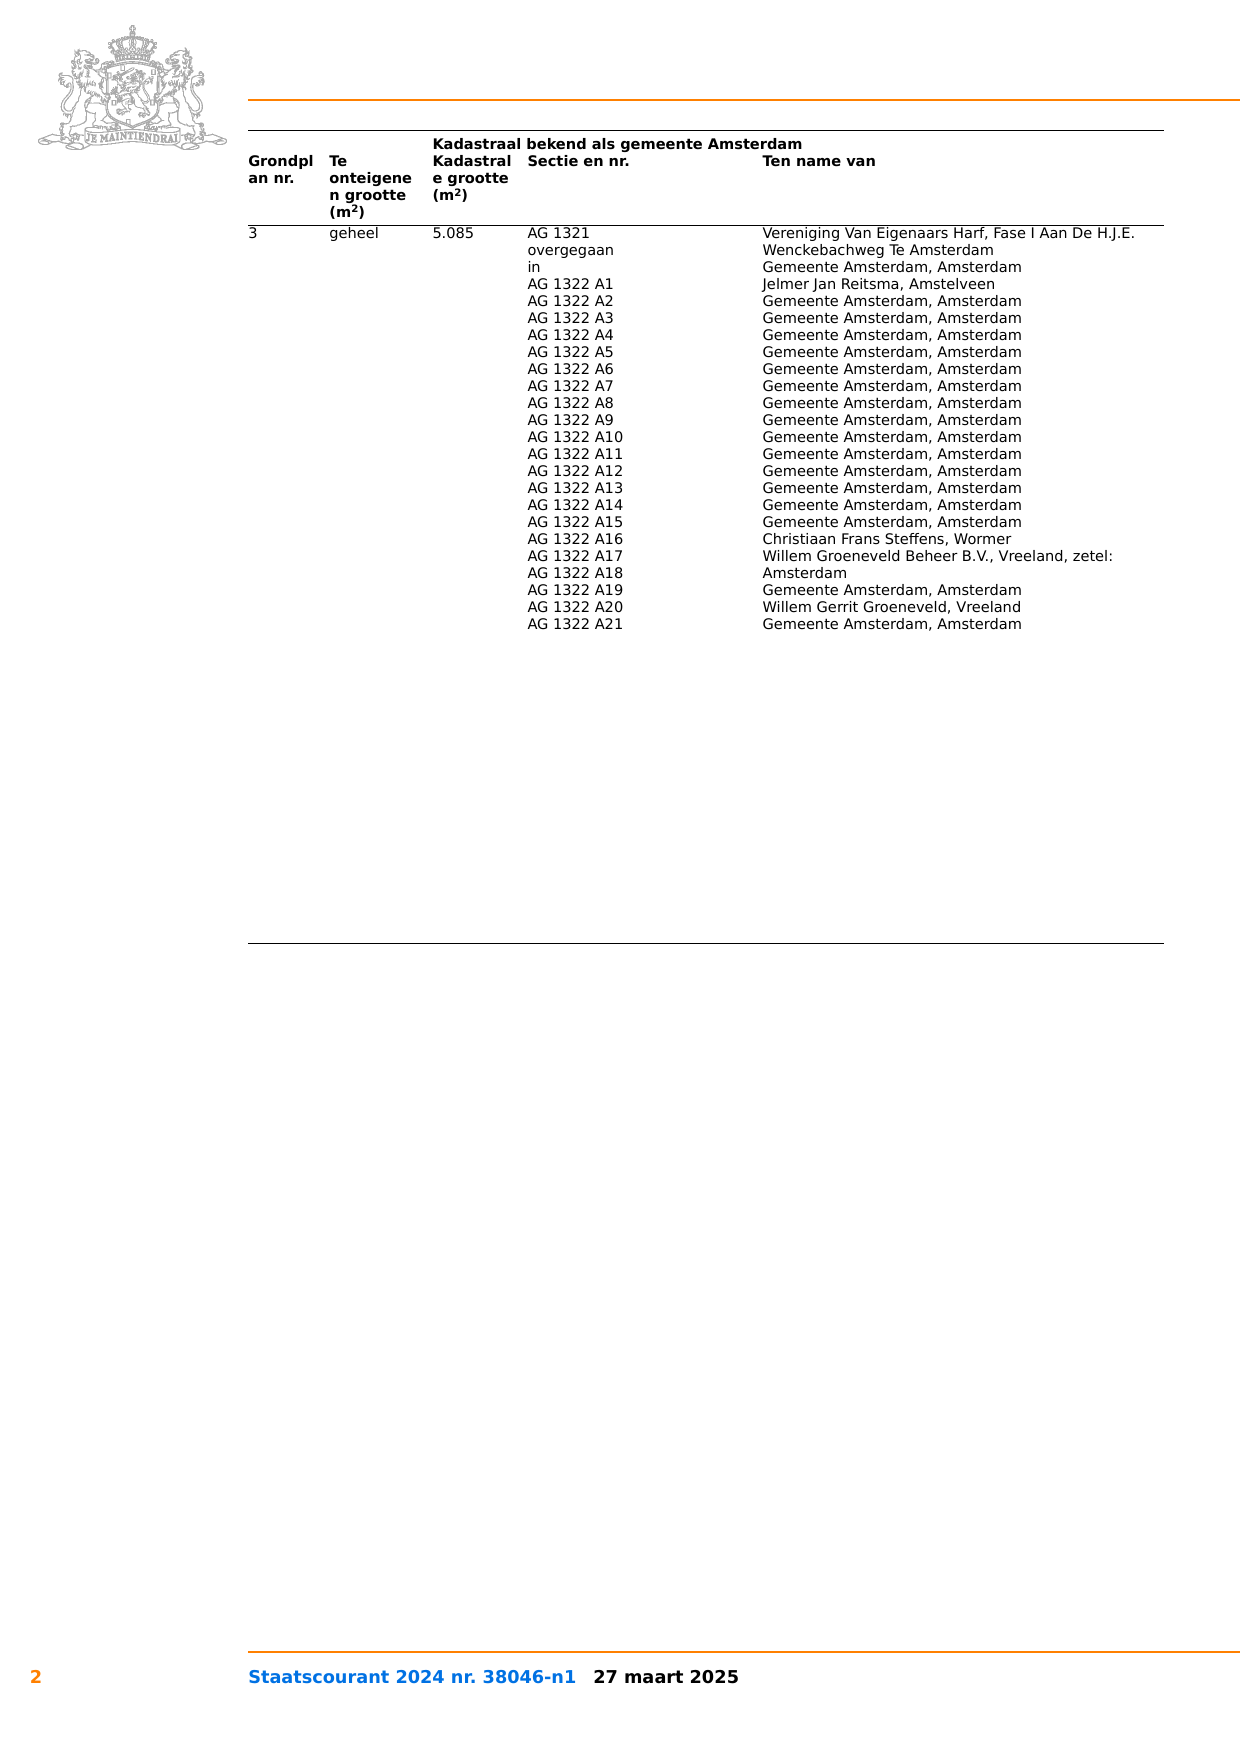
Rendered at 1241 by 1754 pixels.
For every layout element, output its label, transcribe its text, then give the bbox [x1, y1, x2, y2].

table_cell [426, 921, 521, 943]
table_cell [521, 684, 756, 701]
table_cell [426, 633, 521, 650]
table_cell [248, 820, 323, 836]
table_cell [426, 888, 521, 904]
table_cell [426, 870, 521, 887]
table_cell [426, 684, 521, 701]
table_cell [426, 904, 521, 921]
table_cell [248, 633, 323, 650]
table_cell [323, 735, 426, 752]
picture [38, 25, 227, 150]
table_cell [426, 786, 521, 802]
table_cell [426, 701, 521, 718]
table_cell [426, 820, 521, 836]
table_cell 3 [248, 226, 323, 633]
table_cell [521, 820, 756, 836]
table_cell [521, 701, 756, 718]
table_cell [756, 735, 1163, 752]
table_cell [756, 752, 1163, 768]
table_cell [248, 718, 323, 734]
table_cell [323, 667, 426, 684]
table_cell [521, 650, 756, 667]
table_cell [756, 820, 1163, 836]
table_cell [756, 684, 1163, 701]
table_cell [323, 684, 426, 701]
table_cell [248, 904, 323, 921]
table_cell [248, 803, 323, 819]
table_cell [521, 888, 756, 904]
table_cell AG 1321 overgegaan in AG 1322 A1 AG 1322 A2 AG 1322 A3 AG 1322 A4 AG 1322 A5 AG 1322 A6 AG 1322 A7 AG 1322 A8 AG 1322 A9 AG 1322 A10 AG 1322 A11 AG 1322 A12 AG 1322 A13 AG 1322 A14 AG 1322 A15 AG 1322 A16 AG 1322 A17 AG 1322 A18 AG 1322 A19 AG 1322 A20 AG 1322 A21 [521, 226, 756, 633]
table_cell [756, 836, 1163, 853]
table_cell [521, 904, 756, 921]
table_cell [426, 718, 521, 734]
table_cell [426, 836, 521, 853]
table_cell [426, 650, 521, 667]
table_cell [323, 803, 426, 819]
table_header [248, 131, 426, 153]
table_cell [521, 752, 756, 768]
table_cell [756, 904, 1163, 921]
table_cell [426, 854, 521, 870]
table_cell [248, 752, 323, 768]
table_cell 5.085 [426, 226, 521, 633]
table_cell [248, 701, 323, 718]
table_cell [426, 769, 521, 786]
table_cell [248, 684, 323, 701]
table_cell [323, 870, 426, 887]
table_cell [323, 921, 426, 943]
table_cell Sectie en nr. [521, 153, 756, 225]
table_cell Ten name van [756, 153, 1163, 225]
table_cell [323, 786, 426, 802]
table_cell [248, 667, 323, 684]
table_cell [756, 701, 1163, 718]
table_cell [426, 803, 521, 819]
table_cell [756, 921, 1163, 943]
table_cell [426, 735, 521, 752]
table_cell [756, 718, 1163, 734]
table_cell [521, 870, 756, 887]
table_cell [323, 701, 426, 718]
table_cell [521, 854, 756, 870]
table_cell Kadastrale grootte (m2) [426, 153, 521, 225]
table_cell [756, 786, 1163, 802]
table_cell [426, 667, 521, 684]
table_header Kadastraal bekend als gemeente Amsterdam [426, 131, 1163, 153]
table_cell [426, 752, 521, 768]
table_cell [756, 854, 1163, 870]
table_cell [756, 633, 1163, 650]
table_cell [521, 836, 756, 853]
table_cell [323, 752, 426, 768]
table_cell [521, 803, 756, 819]
table_cell geheel [323, 226, 426, 633]
table_cell [248, 786, 323, 802]
table_cell [248, 650, 323, 667]
table_cell Vereniging Van Eigenaars Harf, Fase I Aan De H.J.E. Wenckebachweg Te Amsterdam Gemeente Amsterdam, Amsterdam Jelmer Jan Reitsma, Amstelveen Gemeente Amsterdam, Amsterdam Gemeente Amsterdam, Amsterdam Gemeente Amsterdam, Amsterdam Gemeente Amsterdam, Amsterdam Gemeente Amsterdam, Amsterdam Gemeente Amsterdam, Amsterdam Gemeente Amsterdam, Amsterdam Gemeente Amsterdam, Amsterdam Gemeente Amsterdam, Amsterdam Gemeente Amsterdam, Amsterdam Gemeente Amsterdam, Amsterdam Gemeente Amsterdam, Amsterdam Gemeente Amsterdam, Amsterdam Gemeente Amsterdam, Amsterdam Christiaan Frans Steffens, Wormer Willem Groeneveld Beheer B.V., Vreeland, zetel: Amsterdam Gemeente Amsterdam, Amsterdam Willem Gerrit Groeneveld, Vreeland Gemeente Amsterdam, Amsterdam [756, 226, 1163, 633]
table_cell [756, 667, 1163, 684]
table_cell Grondplan nr. [248, 153, 323, 225]
table_cell [323, 769, 426, 786]
table_cell [756, 803, 1163, 819]
table_cell [323, 633, 426, 650]
table_cell [248, 836, 323, 853]
table_cell [756, 769, 1163, 786]
table_cell [521, 667, 756, 684]
table_cell [521, 718, 756, 734]
table_cell Te onteigenen grootte (m2) [323, 153, 426, 225]
table_cell [521, 769, 756, 786]
table_cell [756, 870, 1163, 887]
table_cell [323, 820, 426, 836]
table_cell [248, 769, 323, 786]
table_cell [521, 735, 756, 752]
table_cell [756, 888, 1163, 904]
table_cell [521, 786, 756, 802]
table_cell [521, 921, 756, 943]
table_cell [248, 854, 323, 870]
table_cell [323, 650, 426, 667]
table_cell [323, 904, 426, 921]
table_cell [248, 921, 323, 943]
table_cell [521, 633, 756, 650]
table_cell [323, 854, 426, 870]
table_cell [323, 718, 426, 734]
table_cell [248, 870, 323, 887]
table_cell [756, 650, 1163, 667]
table_cell [323, 836, 426, 853]
table_cell [248, 888, 323, 904]
table_cell [248, 735, 323, 752]
table_cell [323, 888, 426, 904]
